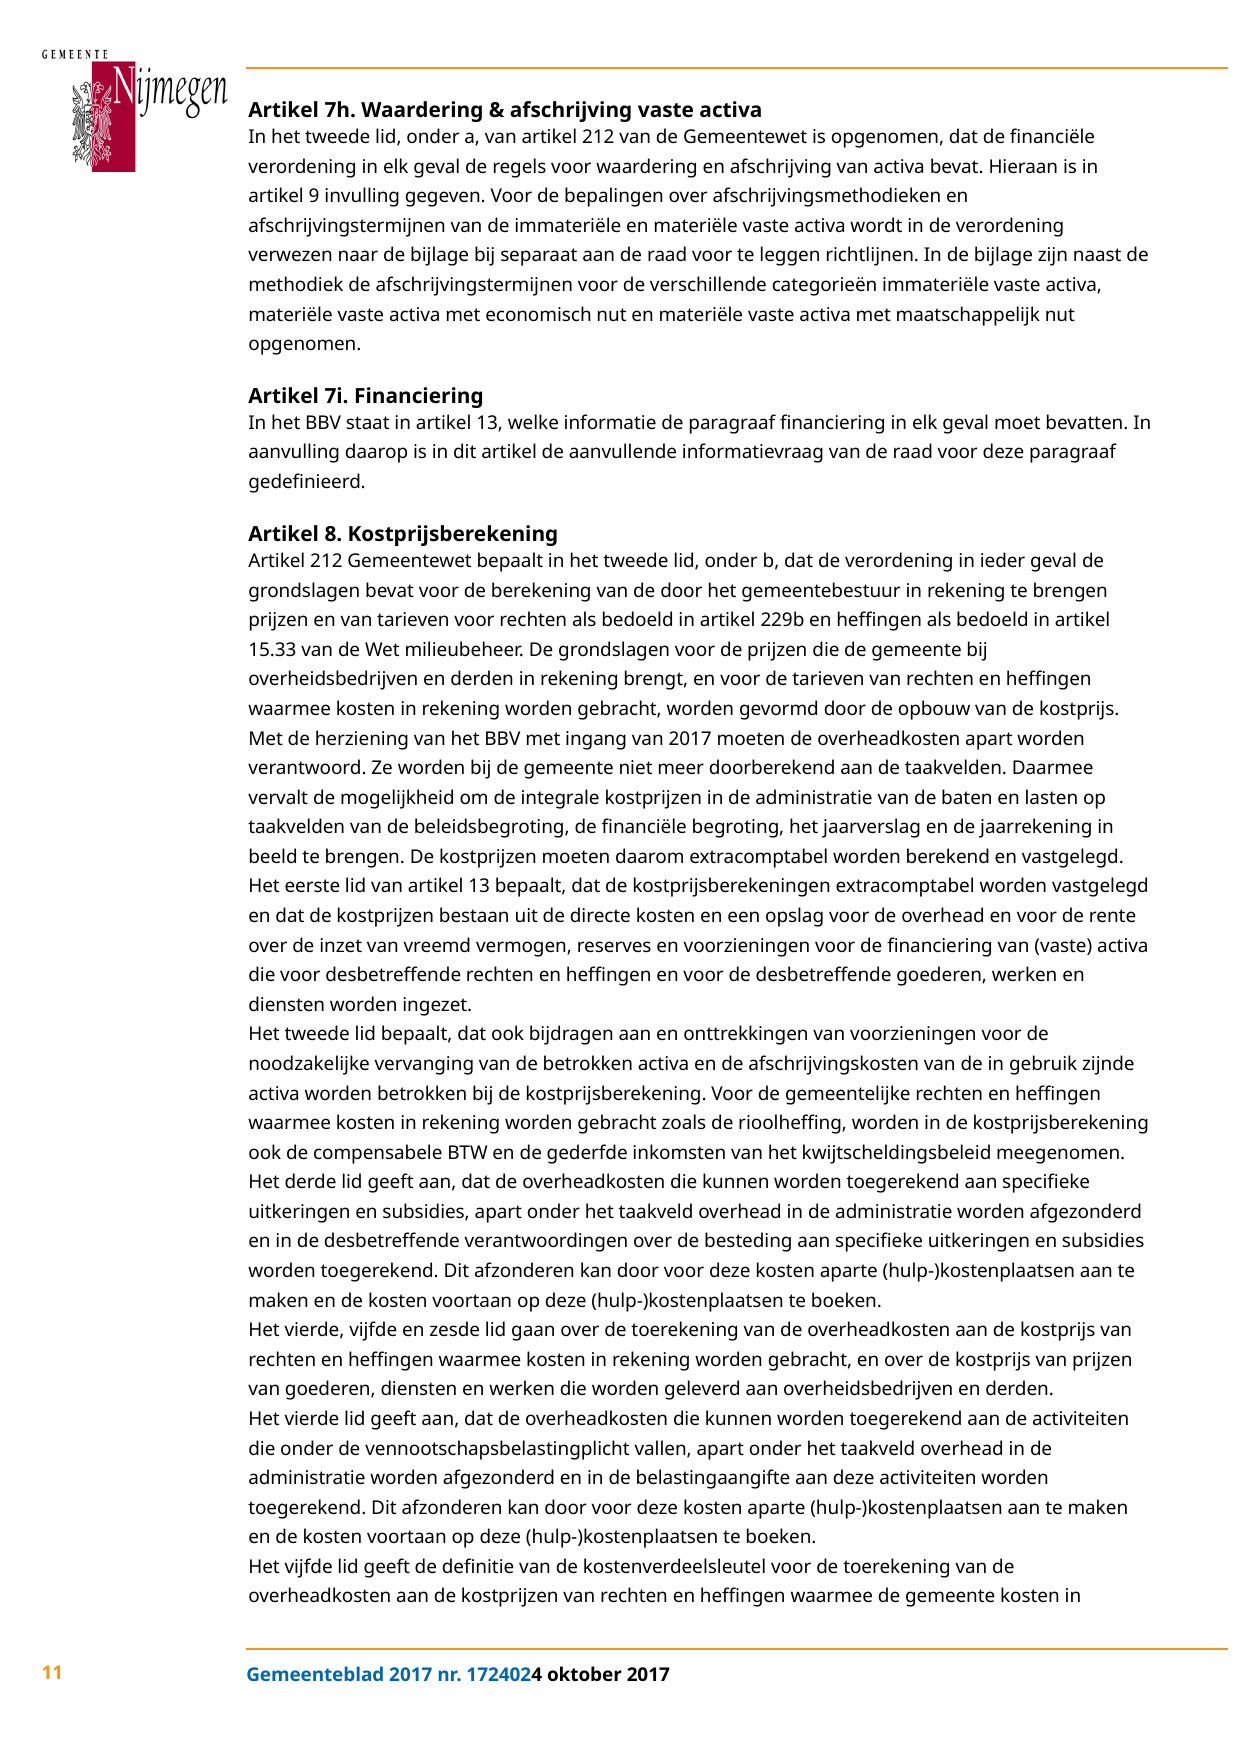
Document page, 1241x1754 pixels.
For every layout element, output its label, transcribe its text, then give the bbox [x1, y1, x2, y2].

text Het vierde, vijfde en zesde lid gaan over de toerekening van de overheadkosten aan de kostprijs van rechten en heffingen waarmee kosten in rekening worden gebracht, en over de kostprijs van prijzen van goederen, diensten en werken die worden geleverd aan overheidsbedrijven en derden. [248, 1316, 1152, 1401]
text Het vijfde lid geeft de definitie van de kostenverdeelsleutel voor de toerekening van de overheadkosten aan de kostprijzen van rechten en heffingen waarmee de gemeente kosten in [248, 1553, 1152, 1608]
text Met de herziening van het BBV met ingang van 2017 moeten de overheadkosten apart worden verantwoord. Ze worden bij de gemeente niet meer doorberekend aan de taakvelden. Daarmee vervalt de mogelijkheid om de integrale kostprijzen in de administratie van de baten en lasten op taakvelden van de beleidsbegroting, de financiële begroting, het jaarverslag en de jaarrekening in beeld te brengen. De kostprijzen moeten daarom extracomptabel worden berekend en vastgelegd. [248, 725, 1152, 869]
text In het tweede lid, onder a, van artikel 212 van de Gemeentewet is opgenomen, dat de financiële verordening in elk geval de regels voor waardering en afschrijving van activa bevat. Hieraan is in artikel 9 invulling gegeven. Voor de bepalingen over afschrijvingsmethodieken en afschrijvingstermijnen van de immateriële en materiële vaste activa wordt in de verordening verwezen naar de bijlage bij separaat aan de raad voor te leggen richtlijnen. In de bijlage zijn naast de methodiek de afschrijvingstermijnen voor de verschillende categorieën immateriële vaste activa, materiële vaste activa met economisch nut en materiële vaste activa met maatschappelijk nut opgenomen. [248, 123, 1152, 356]
text Artikel 8. Kostprijsberekening [248, 519, 1152, 547]
text In het BBV staat in artikel 13, welke informatie de paragraaf financiering in elk geval moet bevatten. In aanvulling daarop is in dit artikel de aanvullende informatievraag van de raad voor deze paragraaf gedefinieerd. [248, 409, 1152, 494]
text Artikel 212 Gemeentewet bepaalt in het tweede lid, onder b, dat de verordening in ieder geval de grondslagen bevat voor de berekening van de door het gemeentebestuur in rekening te brengen prijzen en van tarieven voor rechten als bedoeld in artikel 229b en heffingen als bedoeld in artikel 15.33 van de Wet milieubeheer. De grondslagen voor de prijzen die de gemeente bij overheidsbedrijven en derden in rekening brengt, en voor de tarieven van rechten en heffingen waarmee kosten in rekening worden gebracht, worden gevormd door de opbouw van de kostprijs. [248, 547, 1152, 721]
text Artikel 7i. Financiering [248, 381, 1152, 409]
text Het tweede lid bepaalt, dat ook bijdragen aan en onttrekkingen van voorzieningen voor de noodzakelijke vervanging van de betrokken activa en de afschrijvingskosten van de in gebruik zijnde activa worden betrokken bij de kostprijsberekening. Voor de gemeentelijke rechten en heffingen waarmee kosten in rekening worden gebracht zoals de rioolheffing, worden in de kostprijsberekening ook de compensabele BTW en de gederfde inkomsten van het kwijtscheldingsbeleid meegenomen. [248, 1021, 1152, 1164]
text Artikel 7h. Waardering & afschrijving vaste activa [248, 95, 1152, 123]
text Het derde lid geeft aan, dat de overheadkosten die kunnen worden toegerekend aan specifieke uitkeringen en subsidies, apart onder het taakveld overhead in de administratie worden afgezonderd en in de desbetreffende verantwoordingen over de besteding aan specifieke uitkeringen en subsidies worden toegerekend. Dit afzonderen kan door voor deze kosten aparte (hulp-)kostenplaatsen aan te maken en de kosten voortaan op deze (hulp-)kostenplaatsen te boeken. [248, 1168, 1152, 1312]
text Het eerste lid van artikel 13 bepaalt, dat de kostprijsberekeningen extracomptabel worden vastgelegd en dat de kostprijzen bestaan uit de directe kosten en een opslag voor de overhead en voor de rente over de inzet van vreemd vermogen, reserves en voorzieningen voor de financiering van (vaste) activa die voor desbetreffende rechten en heffingen en voor de desbetreffende goederen, werken en diensten worden ingezet. [248, 873, 1152, 1017]
text Het vierde lid geeft aan, dat de overheadkosten die kunnen worden toegerekend aan de activiteiten die onder de vennootschapsbelastingplicht vallen, apart onder het taakveld overhead in de administratie worden afgezonderd en in de belastingaangifte aan deze activiteiten worden toegerekend. Dit afzonderen kan door voor deze kosten aparte (hulp-)kostenplaatsen aan te maken en de kosten voortaan op deze (hulp-)kostenplaatsen te boeken. [248, 1405, 1152, 1549]
picture [41, 47, 231, 172]
